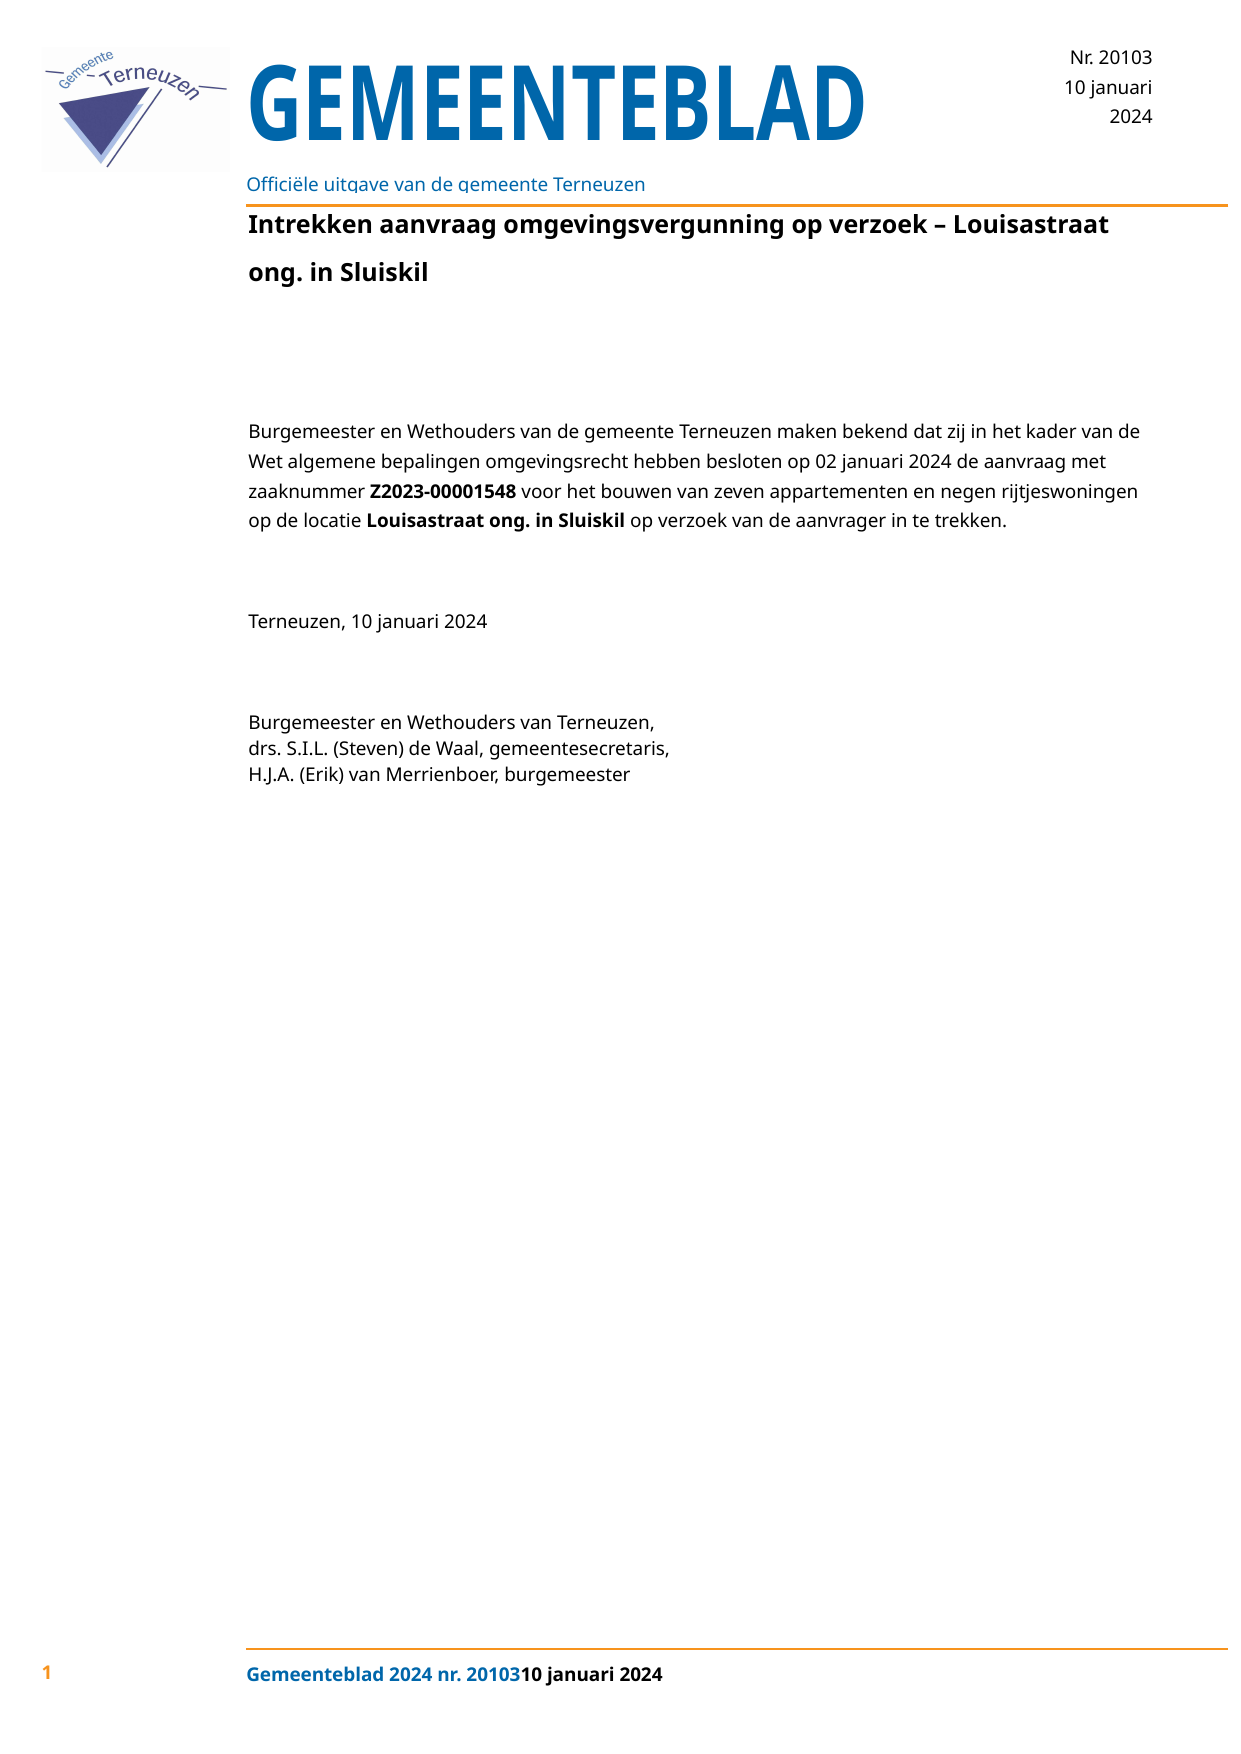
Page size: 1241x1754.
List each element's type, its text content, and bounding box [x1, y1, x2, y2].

table_cell H.J.A. (Erik) van Merrienboer, burgemeester [248, 761, 1152, 786]
table_cell drs. S.I.L. (Steven) de Waal, gemeentesecretaris, [248, 735, 700, 761]
text Burgemeester en Wethouders van de gemeente Terneuzen maken bekend dat zij in het kader van de Wet algemene bepalingen omgevingsrecht hebben besloten op 02 januari 2024 de aanvraag met zaaknummer Z2023-00001548 voor het bouwen van zeven appartementen en negen rijtjeswoningen op de locatie Louisastraat ong. in Sluiskil op verzoek van de aanvrager in te trekken. [248, 419, 1152, 533]
table_cell [248, 786, 700, 812]
text Terneuzen, 10 januari 2024 [248, 608, 1152, 634]
table_cell [700, 786, 1152, 812]
table_header Burgemeester en Wethouders van Terneuzen, [248, 709, 1152, 735]
picture [41, 47, 231, 172]
table_cell [700, 735, 1152, 761]
text Intrekken aanvraag omgevingsvergunning op verzoek – Louisastraat ong. in Sluiskil [248, 207, 1152, 288]
